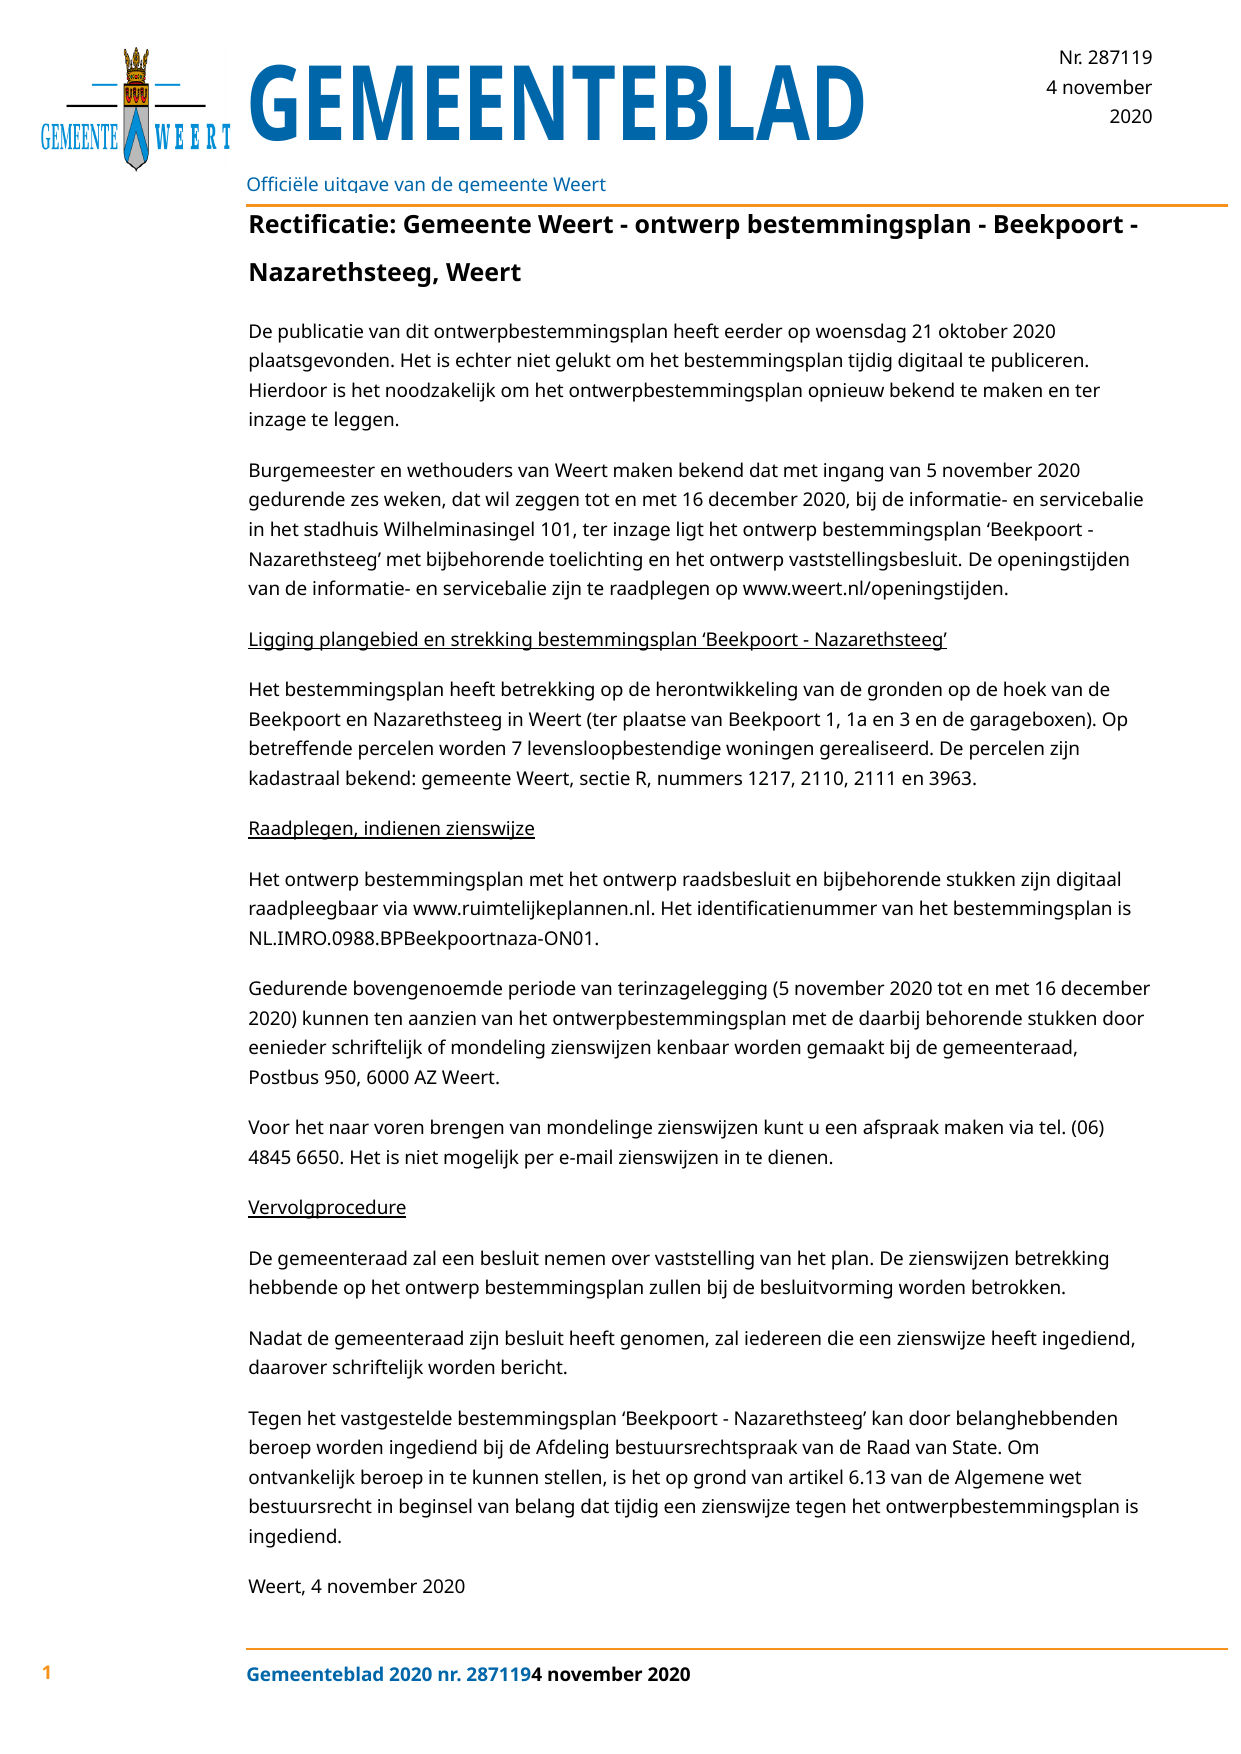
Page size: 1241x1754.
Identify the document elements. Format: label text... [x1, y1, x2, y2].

text De gemeenteraad zal een besluit nemen over vaststelling van het plan. De zienswijzen betrekking hebbende op het ontwerp bestemmingsplan zullen bij de besluitvorming worden betrokken. [248, 1245, 1152, 1300]
text De publicatie van dit ontwerpbestemmingsplan heeft eerder op woensdag 21 oktober 2020 plaatsgevonden. Het is echter niet gelukt om het bestemmingsplan tijdig digitaal te publiceren. Hierdoor is het noodzakelijk om het ontwerpbestemmingsplan opnieuw bekend te maken en ter inzage te leggen. [248, 318, 1152, 432]
text Vervolgprocedure [248, 1194, 1152, 1220]
text Ligging plangebied en strekking bestemmingsplan ‘Beekpoort - Nazarethsteeg’ [248, 626, 1152, 652]
text Raadplegen, indienen zienswijze [248, 815, 1152, 841]
text Tegen het vastgestelde bestemmingsplan ‘Beekpoort - Nazarethsteeg’ kan door belanghebbenden beroep worden ingediend bij de Afdeling bestuursrechtspraak van de Raad van State. Om ontvankelijk beroep in te kunnen stellen, is het op grond van artikel 6.13 van de Algemene wet bestuursrecht in beginsel van belang dat tijdig een zienswijze tegen het ontwerpbestemmingsplan is ingediend. [248, 1405, 1152, 1549]
text Nadat de gemeenteraad zijn besluit heeft genomen, zal iedereen die een zienswijze heeft ingediend, daarover schriftelijk worden bericht. [248, 1325, 1152, 1380]
text Voor het naar voren brengen van mondelinge zienswijzen kunt u een afspraak maken via tel. (06) 4845 6650. Het is niet mogelijk per e-mail zienswijzen in te dienen. [248, 1114, 1152, 1170]
text Weert, 4 november 2020 [248, 1574, 1152, 1599]
text Rectificatie: Gemeente Weert - ontwerp bestemmingsplan - Beekpoort - Nazarethsteeg, Weert [248, 207, 1152, 288]
text Burgemeester en wethouders van Weert maken bekend dat met ingang van 5 november 2020 gedurende zes weken, dat wil zeggen tot en met 16 december 2020, bij de informatie- en servicebalie in het stadhuis Wilhelminasingel 101, ter inzage ligt het ontwerp bestemmingsplan ‘Beekpoort - Nazarethsteeg’ met bijbehorende toelichting en het ontwerp vaststellingsbesluit. De openingstijden van de informatie- en servicebalie zijn te raadplegen op www.weert.nl/openingstijden. [248, 457, 1152, 601]
text Het ontwerp bestemmingsplan met het ontwerp raadsbesluit en bijbehorende stukken zijn digitaal raadpleegbaar via www.ruimtelijkeplannen.nl. Het identificatienummer van het bestemmingsplan is NL.IMRO.0988.BPBeekpoortnaza-ON01. [248, 866, 1152, 951]
text Gedurende bovengenoemde periode van terinzagelegging (5 november 2020 tot en met 16 december 2020) kunnen ten aanzien van het ontwerpbestemmingsplan met de daarbij behorende stukken door eenieder schriftelijk of mondeling zienswijzen kenbaar worden gemaakt bij de gemeenteraad, Postbus 950, 6000 AZ Weert. [248, 975, 1152, 1090]
picture [41, 47, 231, 172]
text Het bestemmingsplan heeft betrekking op de herontwikkeling van de gronden op de hoek van de Beekpoort en Nazarethsteeg in Weert (ter plaatse van Beekpoort 1, 1a en 3 en de garageboxen). Op betreffende percelen worden 7 levensloopbestendige woningen gerealiseerd. De percelen zijn kadastraal bekend: gemeente Weert, sectie R, nummers 1217, 2110, 2111 en 3963. [248, 676, 1152, 791]
